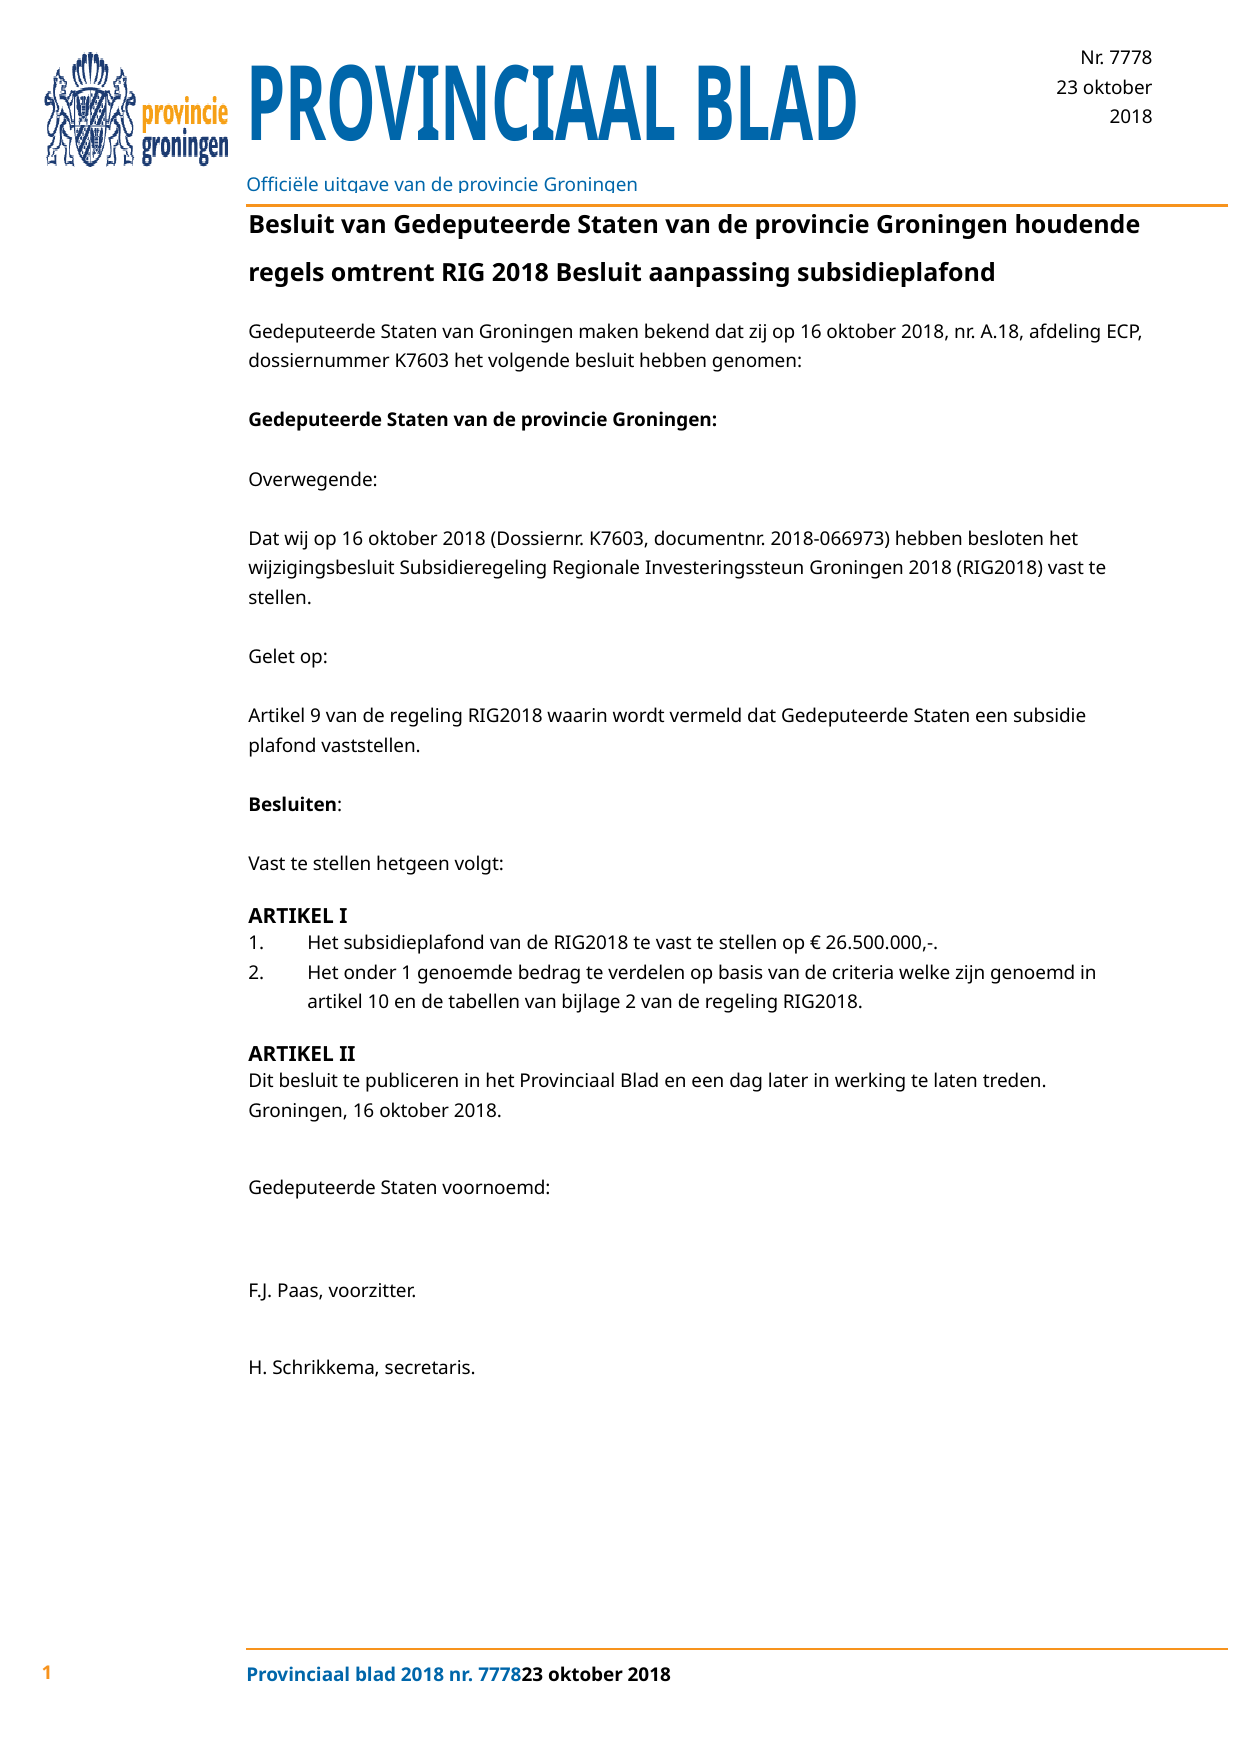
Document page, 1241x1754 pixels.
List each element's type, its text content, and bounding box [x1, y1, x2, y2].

text Gedeputeerde Staten van de provincie Groningen: [248, 407, 1152, 432]
text ARTIKEL II [248, 1039, 1152, 1067]
text Gedeputeerde Staten van Groningen maken bekend dat zij op 16 oktober 2018, nr. A.18, afdeling ECP, dossiernummer K7603 het volgende besluit hebben genomen: [248, 318, 1152, 373]
text Groningen, 16 oktober 2018. [248, 1097, 1152, 1123]
text H. Schrikkema, secretaris. [248, 1354, 1152, 1380]
text Besluit van Gedeputeerde Staten van de provincie Groningen houdende regels omtrent RIG 2018 Besluit aanpassing subsidieplafond [248, 207, 1152, 288]
list Het subsidieplafond van de RIG2018 te vast te stellen op € 26.500.000,-. [248, 929, 1152, 955]
text Besluiten: [248, 791, 1152, 817]
text Gedeputeerde Staten voornoemd: [248, 1174, 1152, 1200]
text Dat wij op 16 oktober 2018 (Dossiernr. K7603, documentnr. 2018-066973) hebben besloten het wijzigingsbesluit Subsidieregeling Regionale Investeringssteun Groningen 2018 (RIG2018) vast te stellen. [248, 525, 1152, 610]
text Dit besluit te publiceren in het Provinciaal Blad en een dag later in werking te laten treden. [248, 1067, 1152, 1093]
text ARTIKEL I [248, 901, 1152, 929]
picture [41, 47, 231, 172]
text Artikel 9 van de regeling RIG2018 waarin wordt vermeld dat Gedeputeerde Staten een subsidie plafond vaststellen. [248, 702, 1152, 758]
text F.J. Paas, voorzitter. [248, 1277, 1152, 1303]
text Gelet op: [248, 643, 1152, 669]
text Overwegende: [248, 466, 1152, 492]
text Vast te stellen hetgeen volgt: [248, 850, 1152, 876]
list Het onder 1 genoemde bedrag te verdelen op basis van de criteria welke zijn genoemd in artikel 10 en de tabellen van bijlage 2 van de regeling RIG2018. [248, 959, 1152, 1014]
